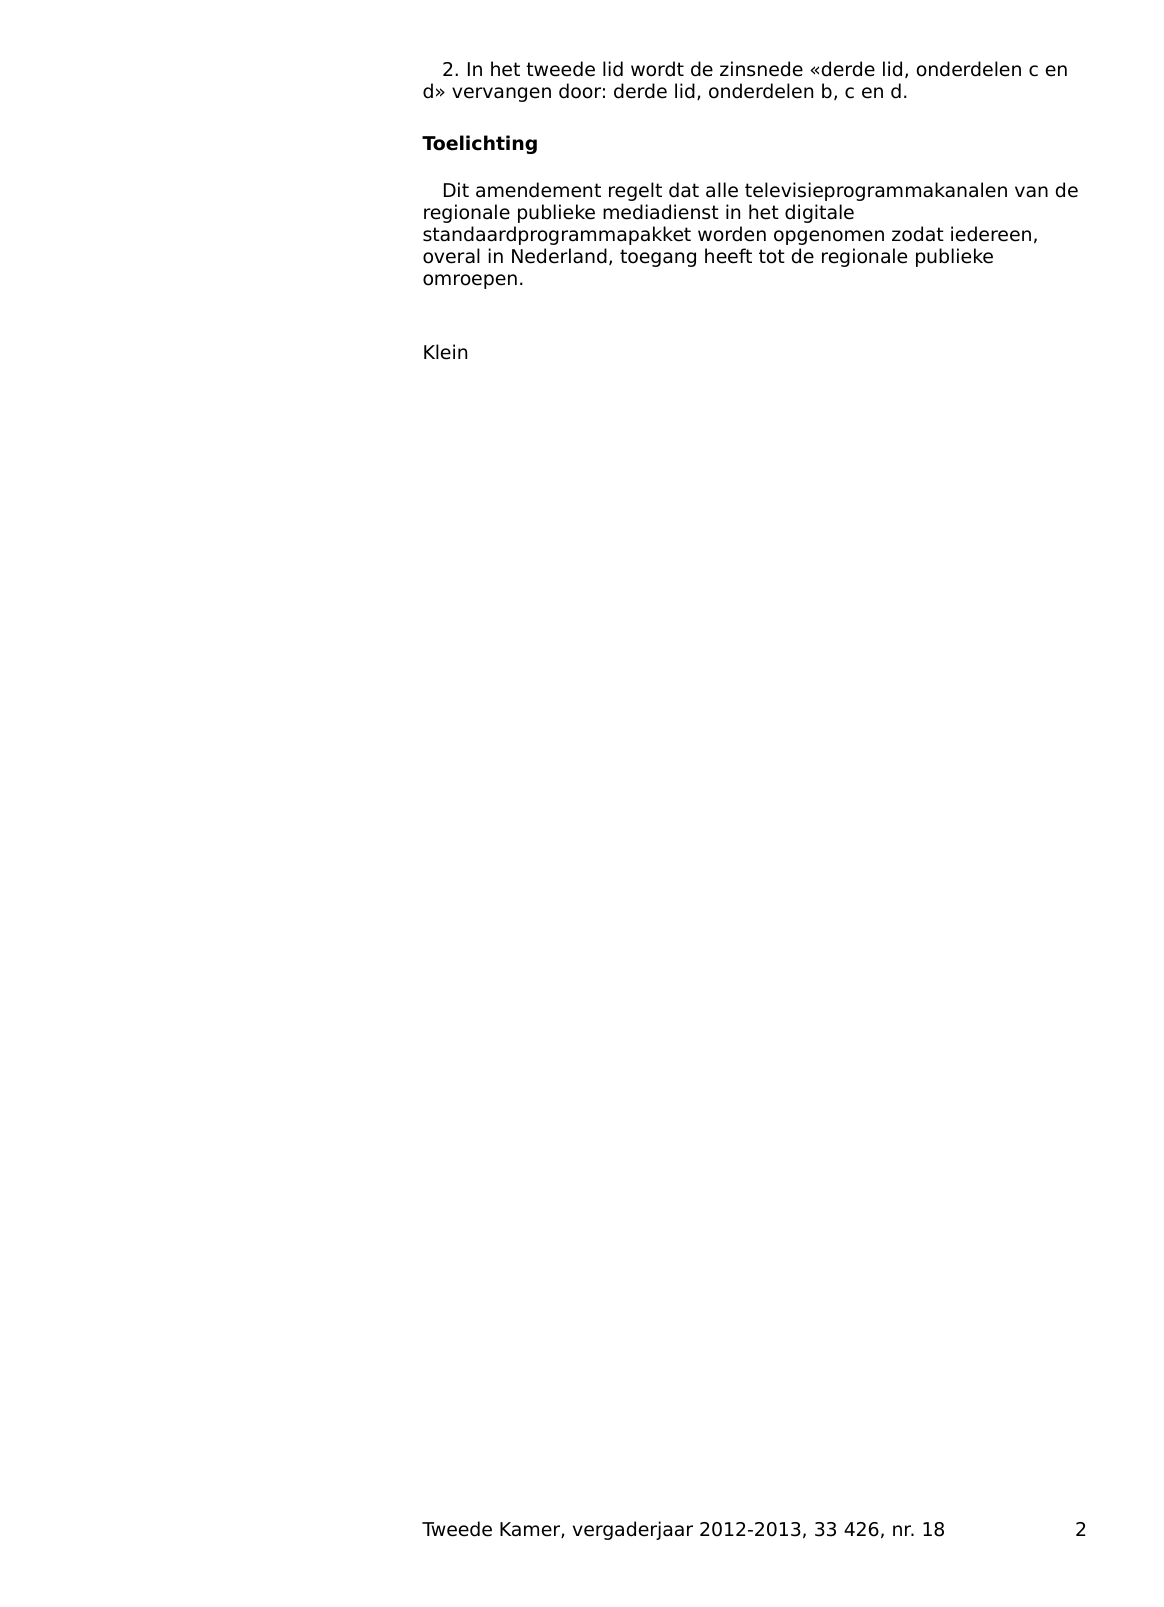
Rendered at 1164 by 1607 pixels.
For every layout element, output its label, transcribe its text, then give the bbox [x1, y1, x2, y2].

subtitle Toelichting [422, 133, 1087, 155]
text 2. In het tweede lid wordt de zinsnede «derde lid, onderdelen c en d» vervangen door: derde lid, onderdelen b, c en d. [422, 59, 1087, 103]
text Klein [422, 320, 1087, 364]
text Dit amendement regelt dat alle televisieprogrammakanalen van de regionale publieke mediadienst in het digitale standaardprogrammapakket worden opgenomen zodat iedereen, overal in Nederland, toegang heeft tot de regionale publieke omroepen. [422, 180, 1087, 290]
